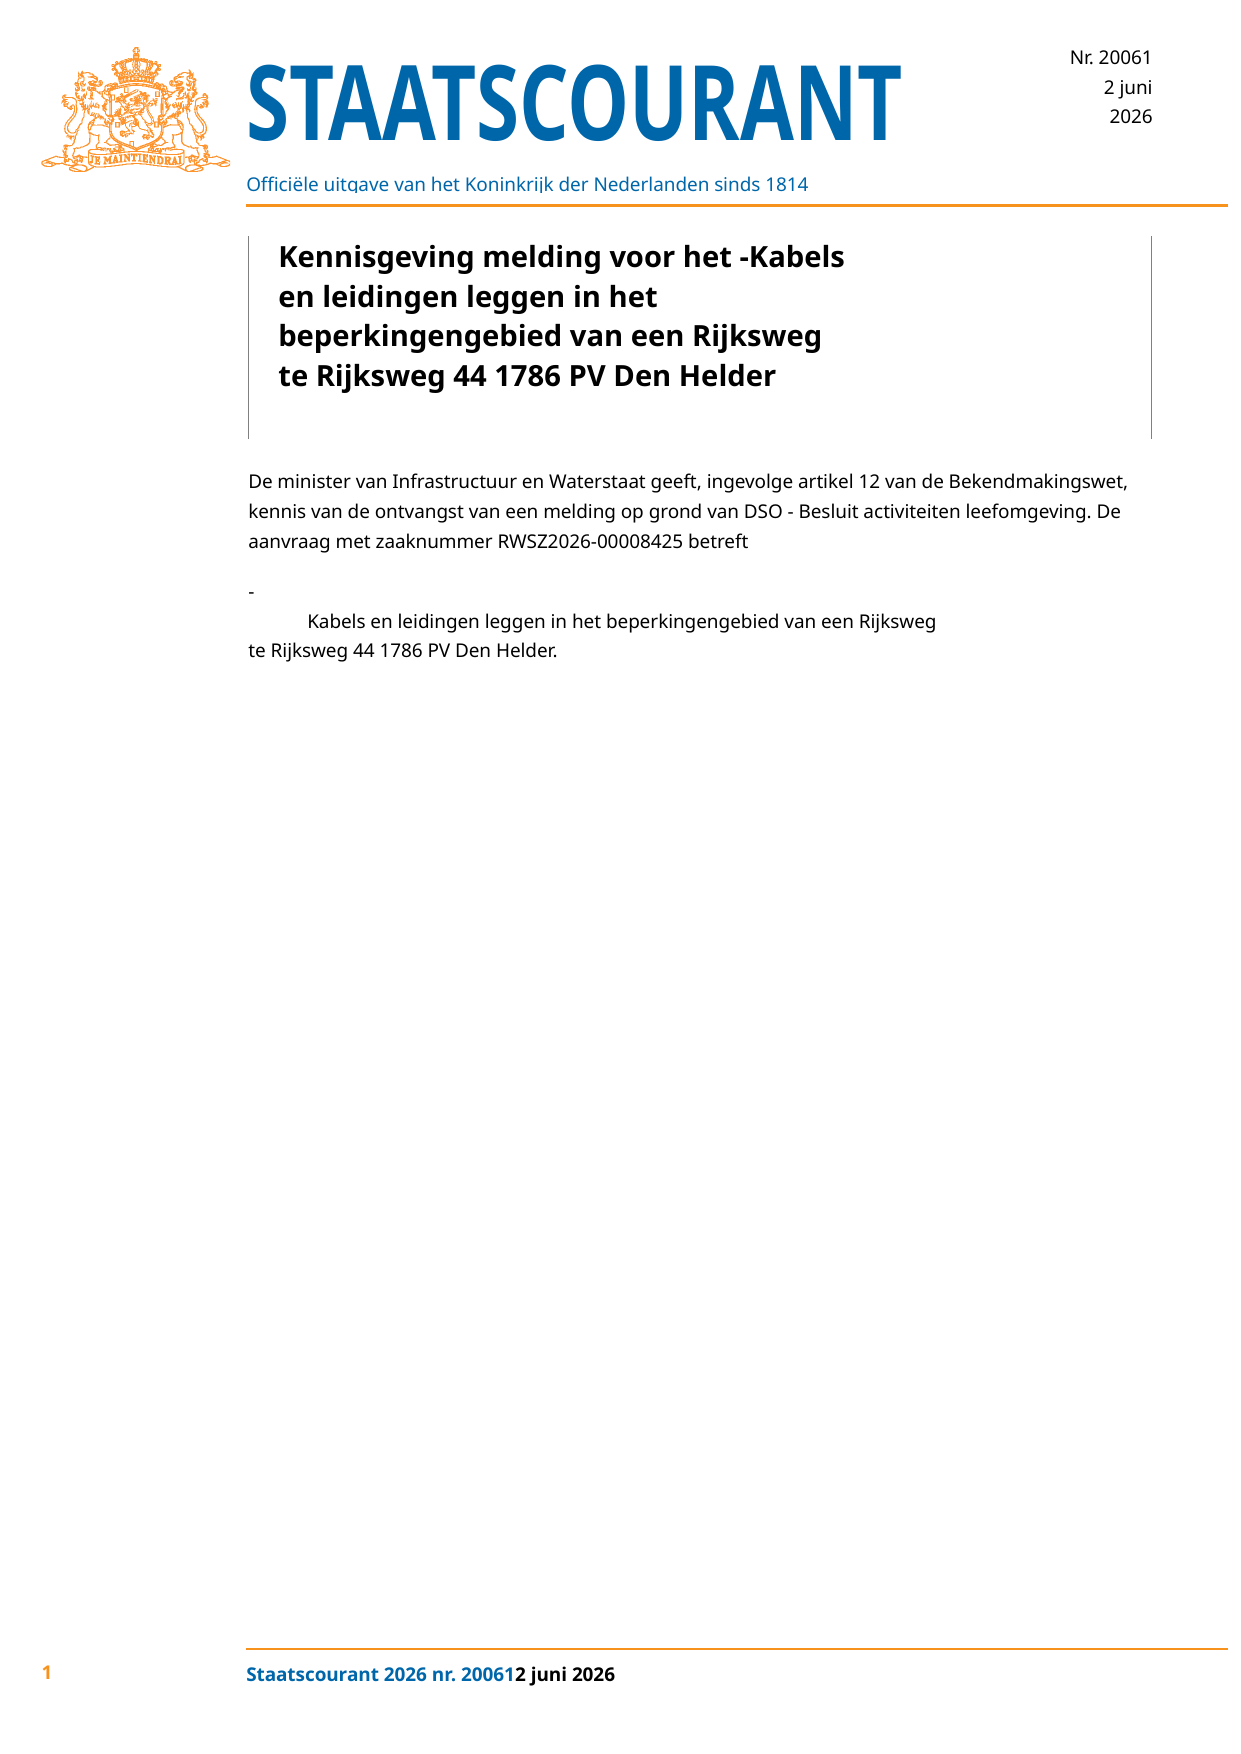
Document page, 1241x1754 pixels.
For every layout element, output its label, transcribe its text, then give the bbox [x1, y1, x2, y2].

list Kabels en leidingen leggen in het beperkingengebied van een Rijksweg [248, 608, 1152, 633]
table_header [1090, 236, 1151, 413]
table_header [850, 236, 912, 413]
table_header Kennisgeving melding voor het -Kabels en leidingen leggen in het beperkingengebied van een Rijksweg te Rijksweg 44 1786 PV Den Helder [249, 236, 850, 439]
table_header [850, 414, 1151, 439]
picture [41, 47, 231, 172]
text te Rijksweg 44 1786 PV Den Helder. [248, 637, 1152, 663]
text De minister van Infrastructuur en Waterstaat geeft, ingevolge artikel 12 van de Bekendmakingswet, kennis van de ontvangst van een melding op grond van DSO - Besluit activiteiten leefomgeving. De aanvraag met zaaknummer RWSZ2026-00008425 betreft [248, 469, 1152, 553]
picture [912, 236, 1090, 414]
